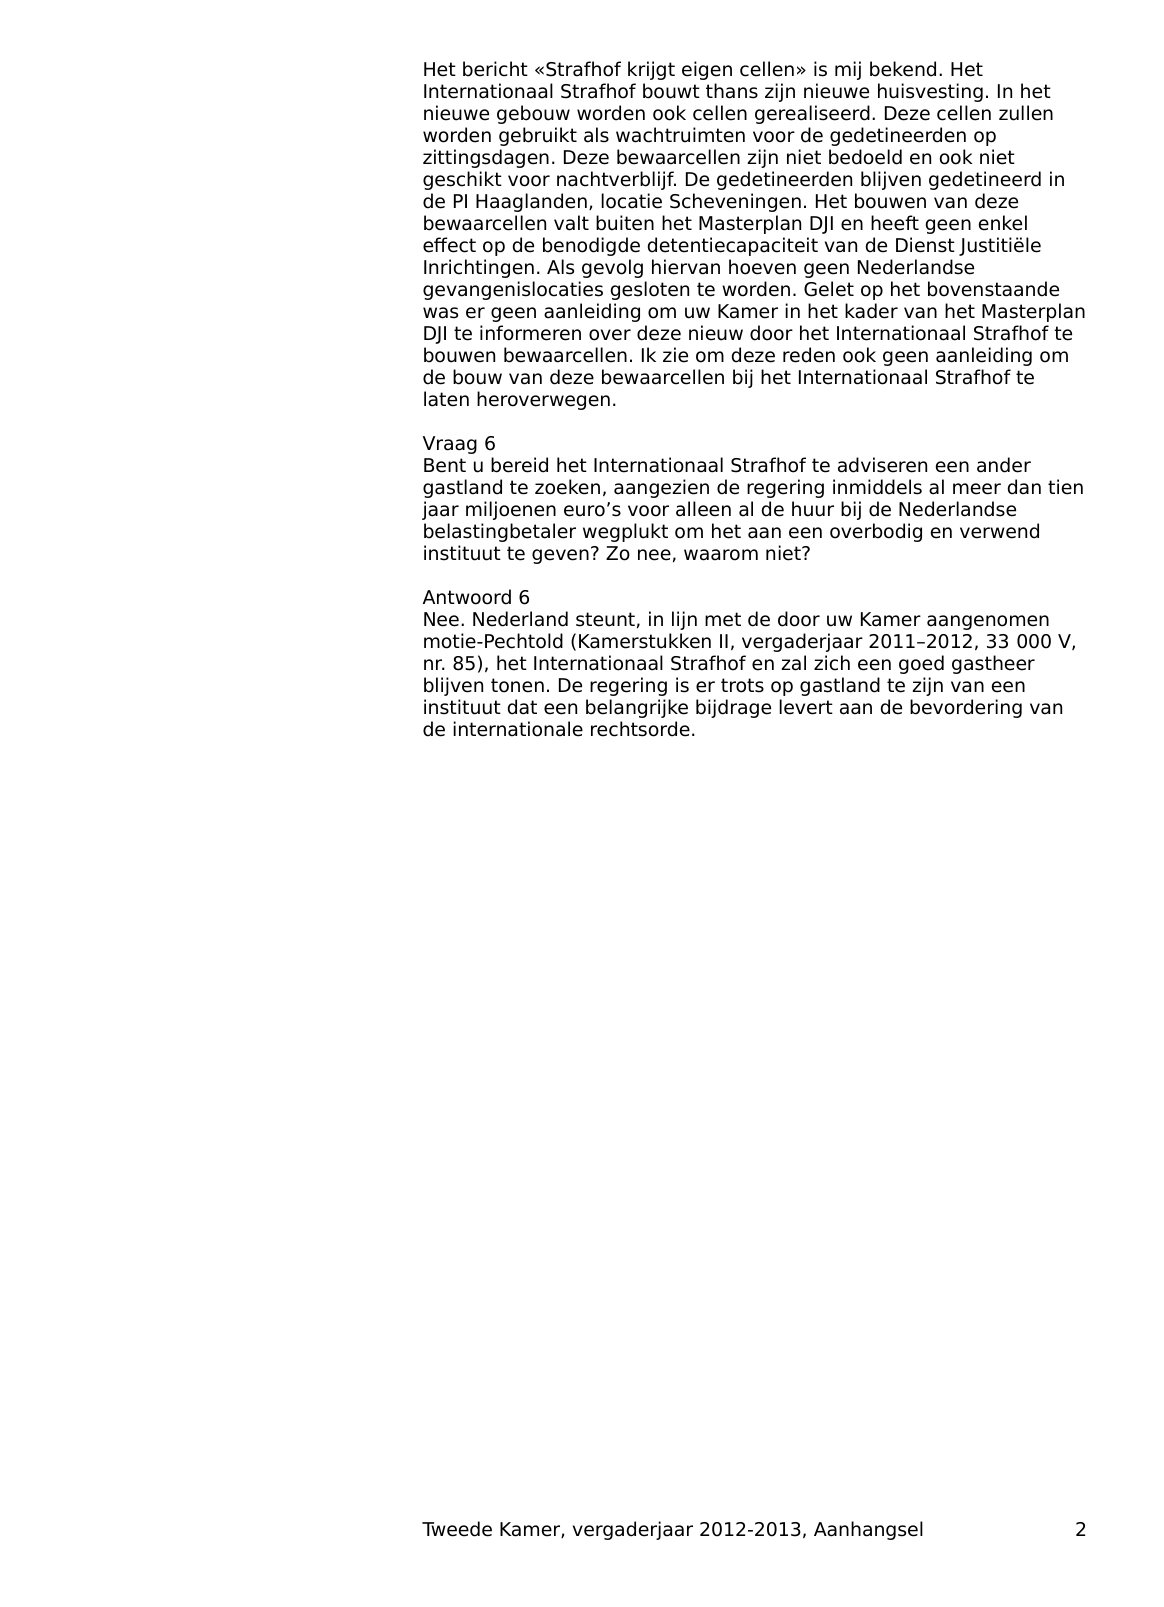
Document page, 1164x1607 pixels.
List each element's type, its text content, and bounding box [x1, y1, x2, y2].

text Vraag 6 [422, 433, 1087, 455]
text Het bericht «Strafhof krijgt eigen cellen» is mij bekend. Het Internationaal Strafhof bouwt thans zijn nieuwe huisvesting. In het nieuwe gebouw worden ook cellen gerealiseerd. Deze cellen zullen worden gebruikt als wachtruimten voor de gedetineerden op zittingsdagen. Deze bewaarcellen zijn niet bedoeld en ook niet geschikt voor nachtverblijf. De gedetineerden blijven gedetineerd in de PI Haaglanden, locatie Scheveningen. Het bouwen van deze bewaarcellen valt buiten het Masterplan DJI en heeft geen enkel effect op de benodigde detentiecapaciteit van de Dienst Justitiële Inrichtingen. Als gevolg hiervan hoeven geen Nederlandse gevangenislocaties gesloten te worden. Gelet op het bovenstaande was er geen aanleiding om uw Kamer in het kader van het Masterplan DJI te informeren over deze nieuw door het Internationaal Strafhof te bouwen bewaarcellen. Ik zie om deze reden ook geen aanleiding om de bouw van deze bewaarcellen bij het Internationaal Strafhof te laten heroverwegen. [422, 59, 1087, 411]
text Antwoord 6 [422, 587, 1087, 609]
text Nee. Nederland steunt, in lijn met de door uw Kamer aangenomen motie-Pechtold (Kamerstukken II, vergaderjaar 2011–2012, 33 000 V, nr. 85), het Internationaal Strafhof en zal zich een goed gastheer blijven tonen. De regering is er trots op gastland te zijn van een instituut dat een belangrijke bijdrage levert aan de bevordering van de internationale rechtsorde. [422, 609, 1087, 741]
text Bent u bereid het Internationaal Strafhof te adviseren een ander gastland te zoeken, aangezien de regering inmiddels al meer dan tien jaar miljoenen euro’s voor alleen al de huur bij de Nederlandse belastingbetaler wegplukt om het aan een overbodig en verwend instituut te geven? Zo nee, waarom niet? [422, 455, 1087, 565]
